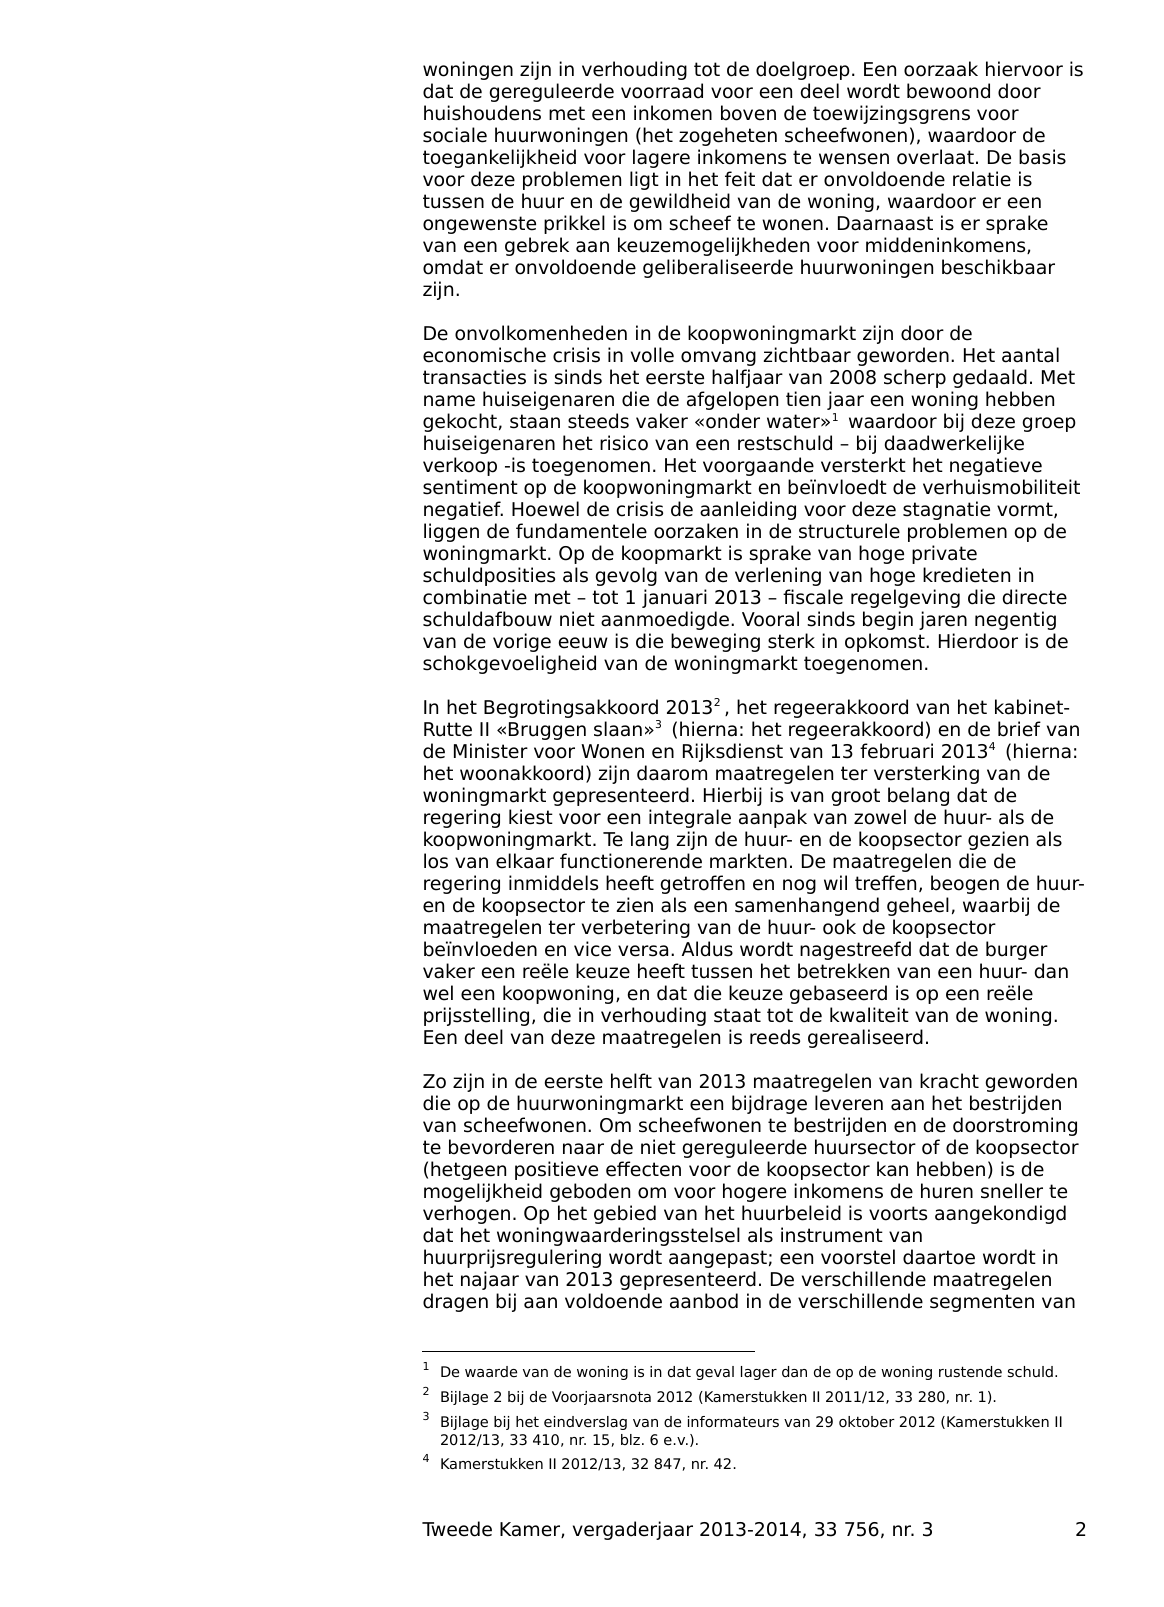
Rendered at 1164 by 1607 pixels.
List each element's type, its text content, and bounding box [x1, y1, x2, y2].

text woningen zijn in verhouding tot de doelgroep. Een oorzaak hiervoor is dat de gereguleerde voorraad voor een deel wordt bewoond door huishoudens met een inkomen boven de toewijzingsgrens voor sociale huurwoningen (het zogeheten scheefwonen), waardoor de toegankelijkheid voor lagere inkomens te wensen overlaat. De basis voor deze problemen ligt in het feit dat er onvoldoende relatie is tussen de huur en de gewildheid van de woning, waardoor er een ongewenste prikkel is om scheef te wonen. Daarnaast is er sprake van een gebrek aan keuzemogelijkheden voor middeninkomens, omdat er onvoldoende geliberaliseerde huurwoningen beschikbaar zijn. [422, 59, 1087, 301]
text Zo zijn in de eerste helft van 2013 maatregelen van kracht geworden die op de huurwoningmarkt een bijdrage leveren aan het bestrijden van scheefwonen. Om scheefwonen te bestrijden en de doorstroming te bevorderen naar de niet gereguleerde huursector of de koopsector (hetgeen positieve effecten voor de koopsector kan hebben) is de mogelijkheid geboden om voor hogere inkomens de huren sneller te verhogen. Op het gebied van het huurbeleid is voorts aangekondigd dat het woningwaarderingsstelsel als instrument van huurprijsregulering wordt aangepast; een voorstel daartoe wordt in het najaar van 2013 gepresenteerd. De verschillende maatregelen dragen bij aan voldoende aanbod in de verschillende segmenten van [422, 1071, 1087, 1312]
text Bijlage bij het eindverslag van de informateurs van 29 oktober 2012 (Kamerstukken II 2012/13, 33 410, nr. 15, blz. 6 e.v.). [422, 1410, 1087, 1449]
text Bijlage 2 bij de Voorjaarsnota 2012 (Kamerstukken II 2011/12, 33 280, nr. 1). [422, 1385, 1087, 1407]
text Kamerstukken II 2012/13, 32 847, nr. 42. [422, 1452, 1087, 1474]
text De waarde van de woning is in dat geval lager dan de op de woning rustende schuld. [422, 1360, 1087, 1382]
text In het Begrotingsakkoord 2013, het regeerakkoord van het kabinet-Rutte II «Bruggen slaan» (hierna: het regeerakkoord) en de brief van de Minister voor Wonen en Rijksdienst van 13 februari 2013 (hierna: het woonakkoord) zijn daarom maatregelen ter versterking van de woningmarkt gepresenteerd. Hierbij is van groot belang dat de regering kiest voor een integrale aanpak van zowel de huur- als de koopwoningmarkt. Te lang zijn de huur- en de koopsector gezien als los van elkaar functionerende markten. De maatregelen die de regering inmiddels heeft getroffen en nog wil treffen, beogen de huur- en de koopsector te zien als een samenhangend geheel, waarbij de maatregelen ter verbetering van de huur- ook de koopsector beïnvloeden en vice versa. Aldus wordt nagestreefd dat de burger vaker een reële keuze heeft tussen het betrekken van een huur- dan wel een koopwoning, en dat die keuze gebaseerd is op een reële prijsstelling, die in verhouding staat tot de kwaliteit van de woning. Een deel van deze maatregelen is reeds gerealiseerd. [422, 697, 1087, 1048]
text De onvolkomenheden in de koopwoningmarkt zijn door de economische crisis in volle omvang zichtbaar geworden. Het aantal transacties is sinds het eerste halfjaar van 2008 scherp gedaald. Met name huiseigenaren die de afgelopen tien jaar een woning hebben gekocht, staan steeds vaker «onder water» waardoor bij deze groep huiseigenaren het risico van een restschuld – bij daadwerkelijke verkoop -is toegenomen. Het voorgaande versterkt het negatieve sentiment op de koopwoningmarkt en beïnvloedt de verhuismobiliteit negatief. Hoewel de crisis de aanleiding voor deze stagnatie vormt, liggen de fundamentele oorzaken in de structurele problemen op de woningmarkt. Op de koopmarkt is sprake van hoge private schuldposities als gevolg van de verlening van hoge kredieten in combinatie met – tot 1 januari 2013 – fiscale regelgeving die directe schuldafbouw niet aanmoedigde. Vooral sinds begin jaren negentig van de vorige eeuw is die beweging sterk in opkomst. Hierdoor is de schokgevoeligheid van de woningmarkt toegenomen. [422, 323, 1087, 675]
